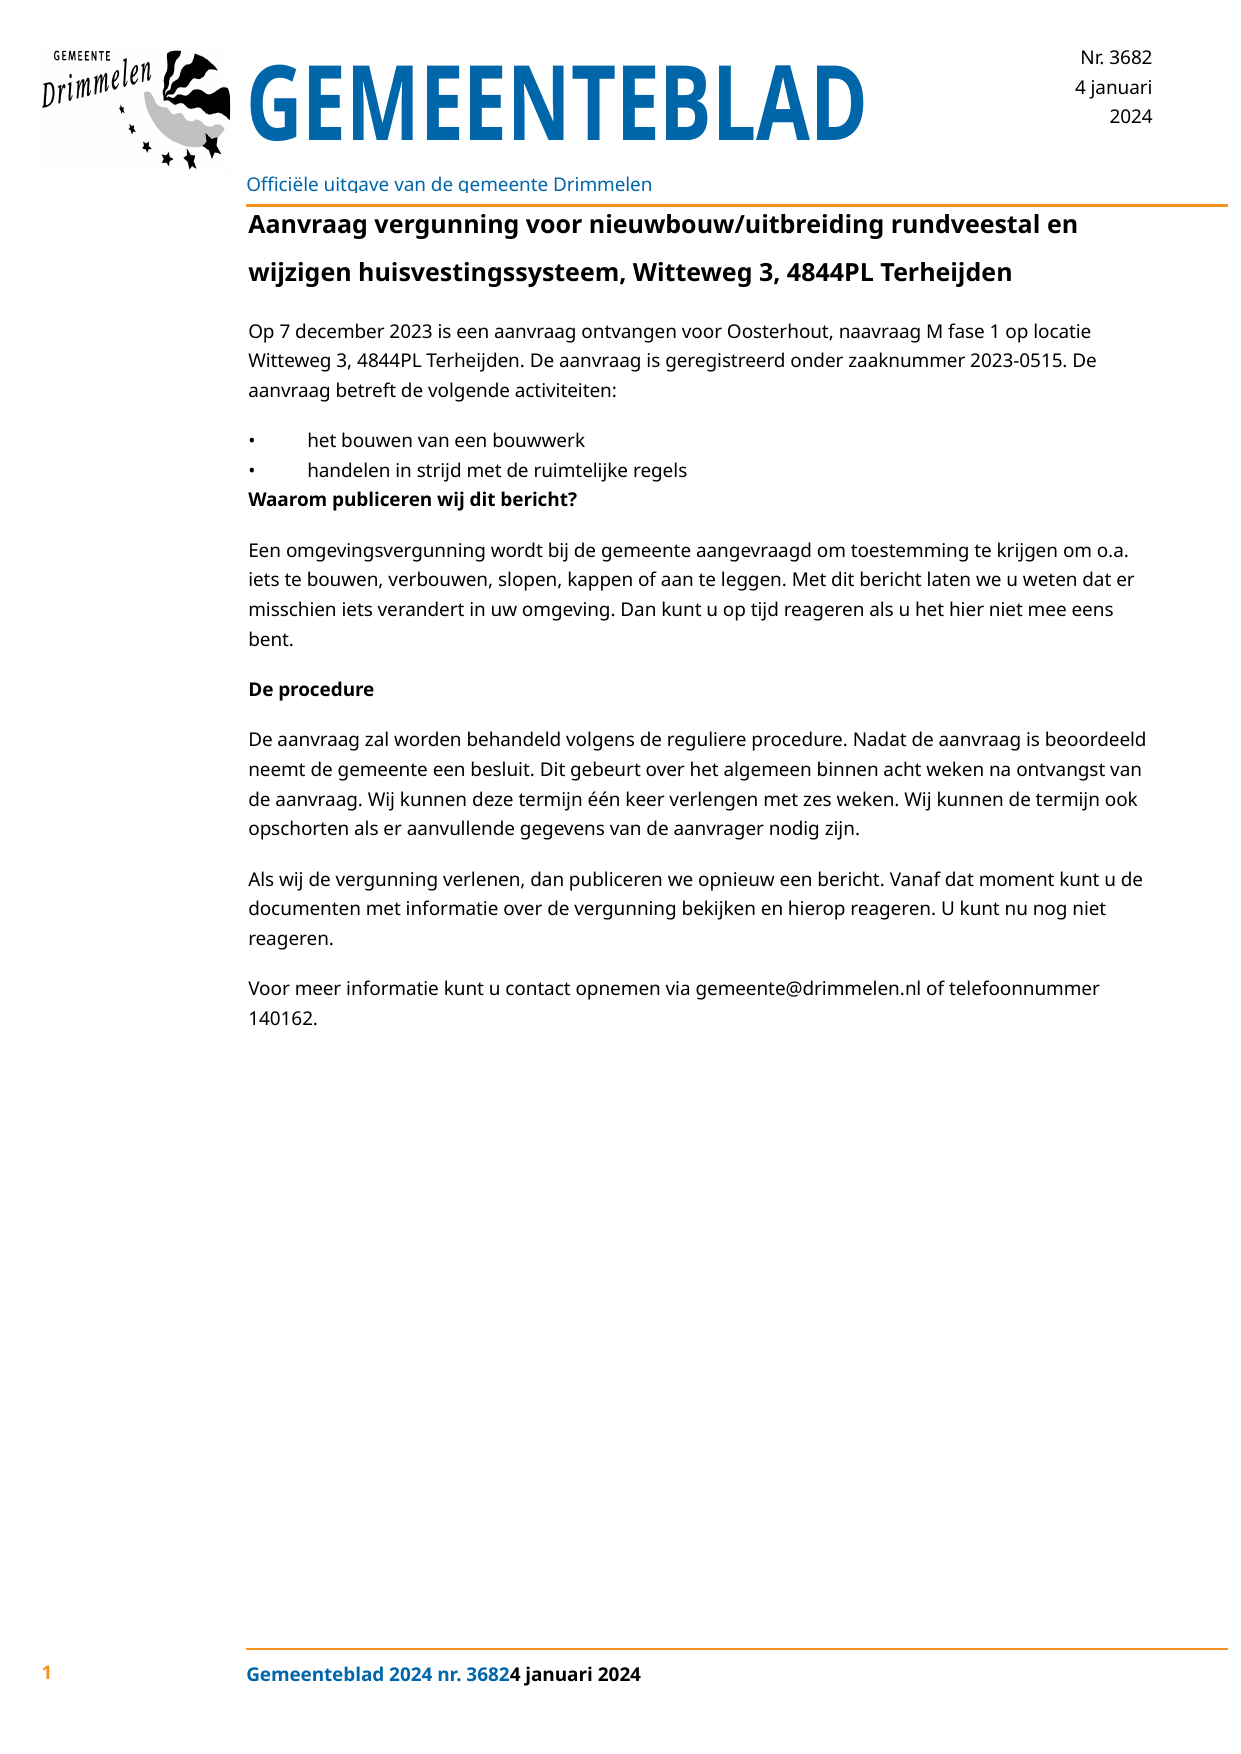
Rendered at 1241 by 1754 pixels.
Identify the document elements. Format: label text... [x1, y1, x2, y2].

text Voor meer informatie kunt u contact opnemen via gemeente@drimmelen.nl of telefoonnummer 140162. [248, 975, 1152, 1031]
text Waarom publiceren wij dit bericht? [248, 487, 1152, 512]
text De aanvraag zal worden behandeld volgens de reguliere procedure. Nadat de aanvraag is beoordeeld neemt de gemeente een besluit. Dit gebeurt over het algemeen binnen acht weken na ontvangst van de aanvraag. Wij kunnen deze termijn één keer verlengen met zes weken. Wij kunnen de termijn ook opschorten als er aanvullende gegevens van de aanvrager nodig zijn. [248, 727, 1152, 841]
list het bouwen van een bouwwerk [248, 427, 1152, 453]
text Aanvraag vergunning voor nieuwbouw/uitbreiding rundveestal en wijzigen huisvestingssysteem, Witteweg 3, 4844PL Terheijden [248, 207, 1152, 288]
text Op 7 december 2023 is een aanvraag ontvangen voor Oosterhout, naavraag M fase 1 op locatie Witteweg 3, 4844PL Terheijden. De aanvraag is geregistreerd onder zaaknummer 2023-0515. De aanvraag betreft de volgende activiteiten: [248, 318, 1152, 403]
picture [41, 47, 231, 172]
text Als wij de vergunning verlenen, dan publiceren we opnieuw een bericht. Vanaf dat moment kunt u de documenten met informatie over de vergunning bekijken en hierop reageren. U kunt nu nog niet reageren. [248, 866, 1152, 951]
text Een omgevingsvergunning wordt bij de gemeente aangevraagd om toestemming te krijgen om o.a. iets te bouwen, verbouwen, slopen, kappen of aan te leggen. Met dit bericht laten we u weten dat er misschien iets verandert in uw omgeving. Dan kunt u op tijd reageren als u het hier niet mee eens bent. [248, 537, 1152, 652]
text De procedure [248, 676, 1152, 702]
list handelen in strijd met de ruimtelijke regels [248, 457, 1152, 483]
